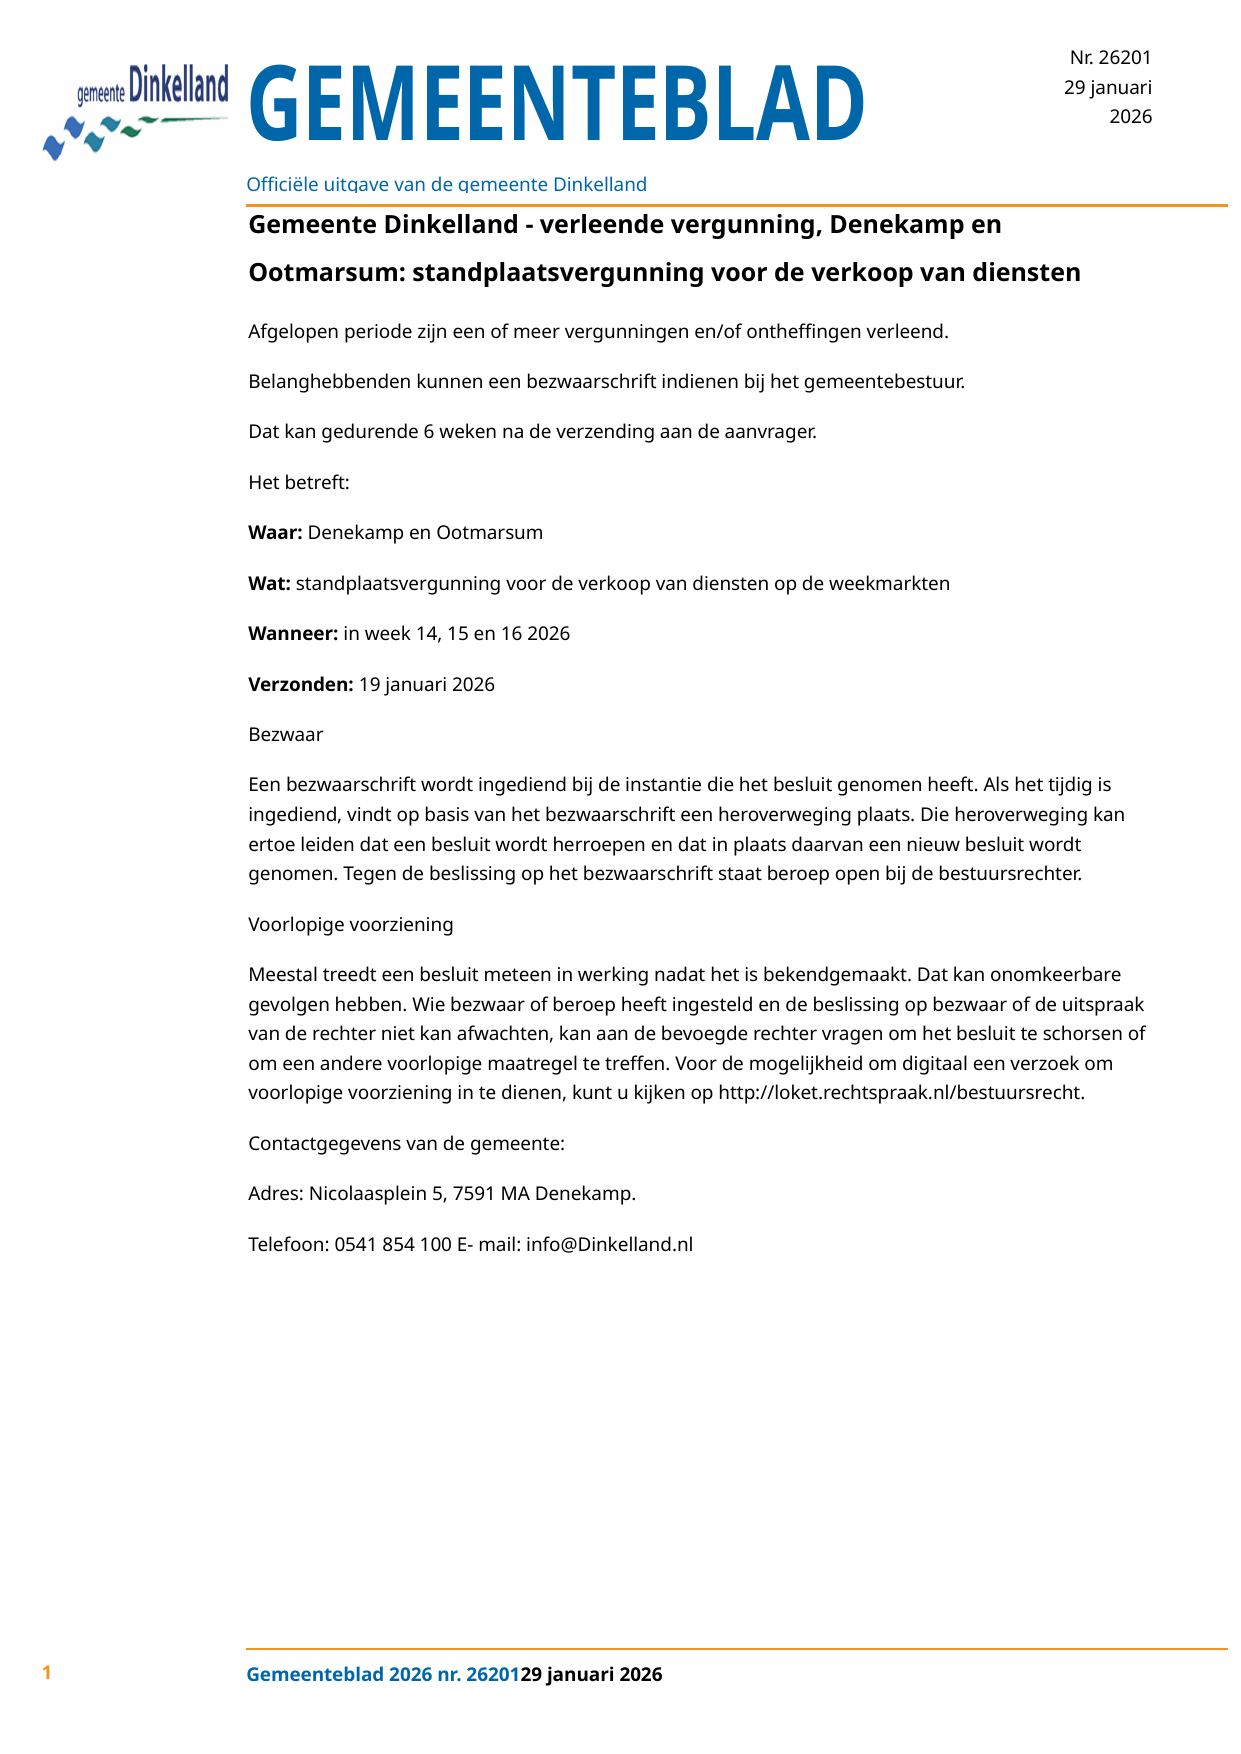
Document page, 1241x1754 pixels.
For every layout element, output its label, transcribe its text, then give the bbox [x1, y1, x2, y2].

text Belanghebbenden kunnen een bezwaarschrift indienen bij het gemeentebestuur. [248, 368, 1152, 394]
text Dat kan gedurende 6 weken na de verzending aan de aanvrager. [248, 419, 1152, 444]
text Adres: Nicolaasplein 5, 7591 MA Denekamp. [248, 1180, 1152, 1206]
text Afgelopen periode zijn een of meer vergunningen en/of ontheffingen verleend. [248, 318, 1152, 344]
text Bezwaar [248, 721, 1152, 747]
text Telefoon: 0541 854 100 E- mail: info@Dinkelland.nl [248, 1231, 1152, 1257]
text Het betreft: [248, 469, 1152, 495]
text Een bezwaarschrift wordt ingediend bij de instantie die het besluit genomen heeft. Als het tijdig is ingediend, vindt op basis van het bezwaarschrift een heroverweging plaats. Die heroverweging kan ertoe leiden dat een besluit wordt herroepen en dat in plaats daarvan een nieuw besluit wordt genomen. Tegen de beslissing op het bezwaarschrift staat beroep open bij de bestuursrechter. [248, 772, 1152, 886]
text Voorlopige voorziening [248, 911, 1152, 937]
text Contactgegevens van de gemeente: [248, 1130, 1152, 1156]
text Meestal treedt een besluit meteen in werking nadat het is bekendgemaakt. Dat kan onomkeerbare gevolgen hebben. Wie bezwaar of beroep heeft ingesteld en de beslissing op bezwaar of de uitspraak van de rechter niet kan afwachten, kan aan de bevoegde rechter vragen om het besluit te schorsen of om een andere voorlopige maatregel te treffen. Voor de mogelijkheid om digitaal een verzoek om voorlopige voorziening in te dienen, kunt u kijken op http://loket.rechtspraak.nl/bestuursrecht. [248, 961, 1152, 1105]
text Gemeente Dinkelland - verleende vergunning, Denekamp en Ootmarsum: standplaatsvergunning voor de verkoop van diensten [248, 207, 1152, 288]
text Verzonden: 19 januari 2026 [248, 671, 1152, 697]
picture [41, 47, 231, 172]
text Wat: standplaatsvergunning voor de verkoop van diensten op de weekmarkten [248, 570, 1152, 596]
text Wanneer: in week 14, 15 en 16 2026 [248, 620, 1152, 646]
text Waar: Denekamp en Ootmarsum [248, 519, 1152, 545]
